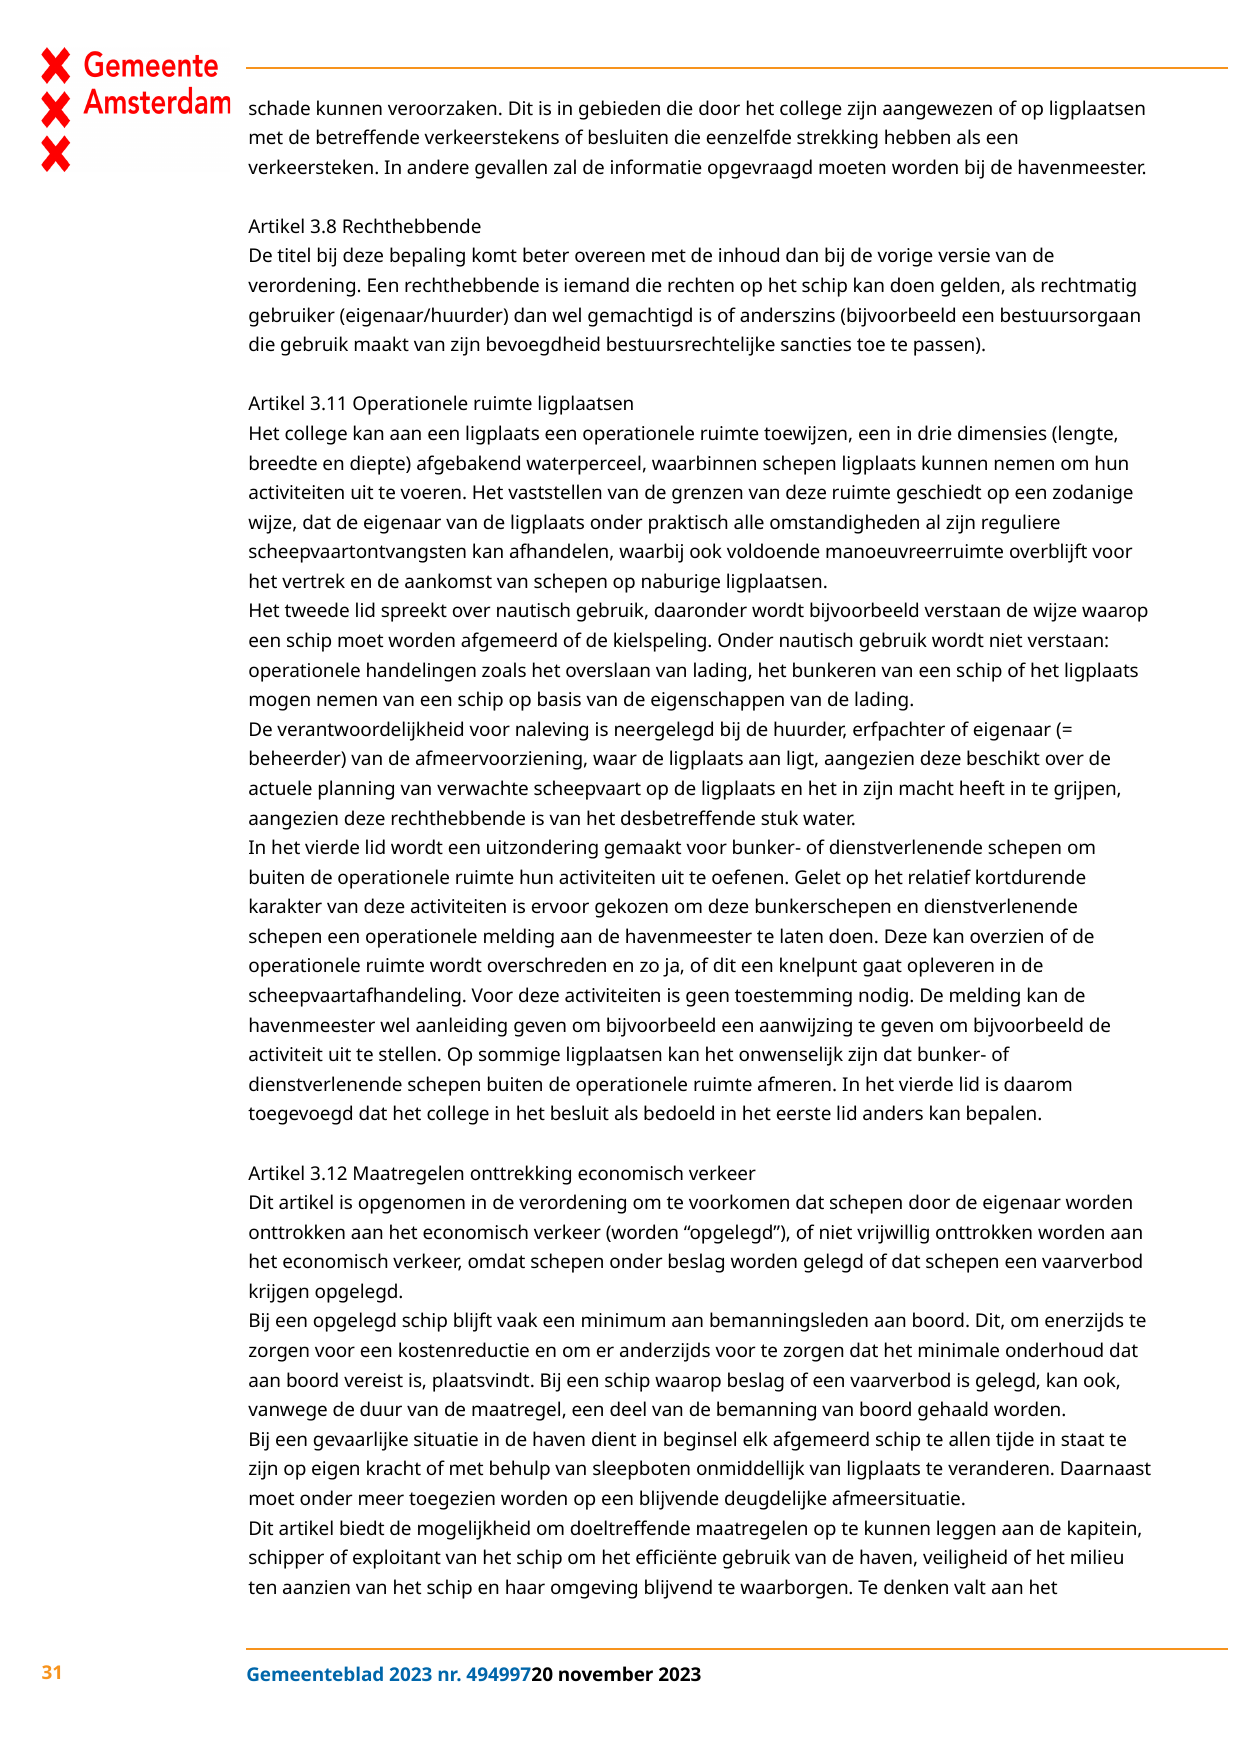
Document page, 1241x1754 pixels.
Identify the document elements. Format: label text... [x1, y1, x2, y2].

text Het tweede lid spreekt over nautisch gebruik, daaronder wordt bijvoorbeeld verstaan de wijze waarop een schip moet worden afgemeerd of de kielspeling. Onder nautisch gebruik wordt niet verstaan: operationele handelingen zoals het overslaan van lading, het bunkeren van een schip of het ligplaats mogen nemen van een schip op basis van de eigenschappen van de lading. [248, 598, 1152, 712]
text Bij een opgelegd schip blijft vaak een minimum aan bemanningsleden aan boord. Dit, om enerzijds te zorgen voor een kostenreductie en om er anderzijds voor te zorgen dat het minimale onderhoud dat aan boord vereist is, plaatsvindt. Bij een schip waarop beslag of een vaarverbod is gelegd, kan ook, vanwege de duur van de maatregel, een deel van de bemanning van boord gehaald worden. [248, 1308, 1152, 1422]
text Het college kan aan een ligplaats een operationele ruimte toewijzen, een in drie dimensies (lengte, breedte en diepte) afgebakend waterperceel, waarbinnen schepen ligplaats kunnen nemen om hun activiteiten uit te voeren. Het vaststellen van de grenzen van deze ruimte geschiedt op een zodanige wijze, dat de eigenaar van de ligplaats onder praktisch alle omstandigheden al zijn reguliere scheepvaartontvangsten kan afhandelen, waarbij ook voldoende manoeuvreerruimte overblijft voor het vertrek en de aankomst van schepen op naburige ligplaatsen. [248, 420, 1152, 594]
text De titel bij deze bepaling komt beter overeen met de inhoud dan bij de vorige versie van de verordening. Een rechthebbende is iemand die rechten op het schip kan doen gelden, als rechtmatig gebruiker (eigenaar/huurder) dan wel gemachtigd is of anderszins (bijvoorbeeld een bestuursorgaan die gebruik maakt van zijn bevoegdheid bestuursrechtelijke sancties toe te passen). [248, 243, 1152, 357]
picture [41, 47, 231, 172]
text Artikel 3.12 Maatregelen onttrekking economisch verkeer [248, 1160, 1152, 1186]
text In het vierde lid wordt een uitzondering gemaakt voor bunker- of dienstverlenende schepen om buiten de operationele ruimte hun activiteiten uit te oefenen. Gelet op het relatief kortdurende karakter van deze activiteiten is ervoor gekozen om deze bunkerschepen en dienstverlenende schepen een operationele melding aan de havenmeester te laten doen. Deze kan overzien of de operationele ruimte wordt overschreden en zo ja, of dit een knelpunt gaat opleveren in de scheepvaartafhandeling. Voor deze activiteiten is geen toestemming nodig. De melding kan de havenmeester wel aanleiding geven om bijvoorbeeld een aanwijzing te geven om bijvoorbeeld de activiteit uit te stellen. Op sommige ligplaatsen kan het onwenselijk zijn dat bunker- of dienstverlenende schepen buiten de operationele ruimte afmeren. In het vierde lid is daarom toegevoegd dat het college in het besluit als bedoeld in het eerste lid anders kan bepalen. [248, 834, 1152, 1126]
text schade kunnen veroorzaken. Dit is in gebieden die door het college zijn aangewezen of op ligplaatsen met de betreffende verkeerstekens of besluiten die eenzelfde strekking hebben als een verkeersteken. In andere gevallen zal de informatie opgevraagd moeten worden bij de havenmeester. [248, 95, 1152, 180]
text Artikel 3.11 Operationele ruimte ligplaatsen [248, 391, 1152, 416]
text Artikel 3.8 Rechthebbende [248, 213, 1152, 239]
text Bij een gevaarlijke situatie in de haven dient in beginsel elk afgemeerd schip te allen tijde in staat te zijn op eigen kracht of met behulp van sleepboten onmiddellijk van ligplaats te veranderen. Daarnaast moet onder meer toegezien worden op een blijvende deugdelijke afmeersituatie. [248, 1426, 1152, 1511]
text De verantwoordelijkheid voor naleving is neergelegd bij de huurder, erfpachter of eigenaar (= beheerder) van de afmeervoorziening, waar de ligplaats aan ligt, aangezien deze beschikt over de actuele planning van verwachte scheepvaart op de ligplaats en het in zijn macht heeft in te grijpen, aangezien deze rechthebbende is van het desbetreffende stuk water. [248, 716, 1152, 831]
text Dit artikel is opgenomen in de verordening om te voorkomen dat schepen door de eigenaar worden onttrokken aan het economisch verkeer (worden “opgelegd”), of niet vrijwillig onttrokken worden aan het economisch verkeer, omdat schepen onder beslag worden gelegd of dat schepen een vaarverbod krijgen opgelegd. [248, 1189, 1152, 1304]
text Dit artikel biedt de mogelijkheid om doeltreffende maatregelen op te kunnen leggen aan de kapitein, schipper of exploitant van het schip om het efficiënte gebruik van de haven, veiligheid of het milieu ten aanzien van het schip en haar omgeving blijvend te waarborgen. Te denken valt aan het [248, 1515, 1152, 1600]
